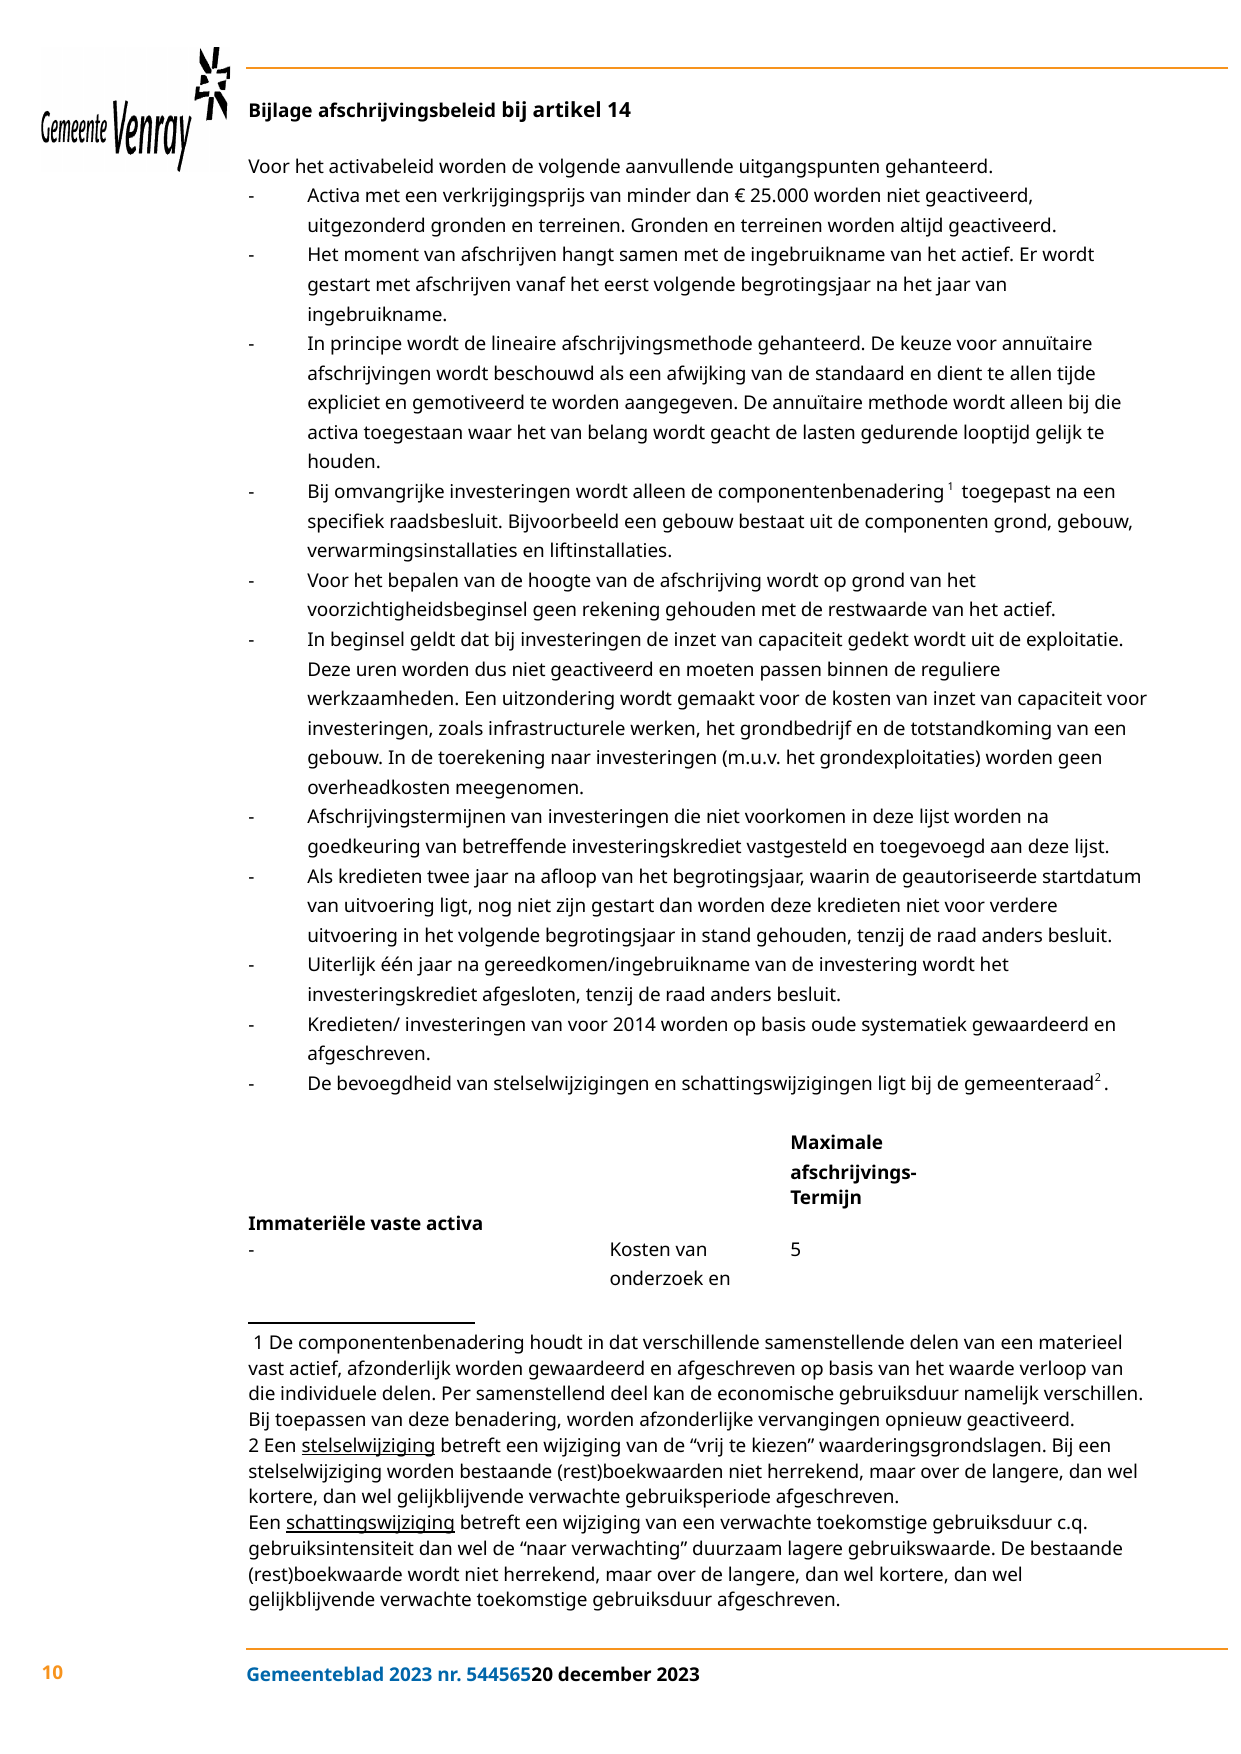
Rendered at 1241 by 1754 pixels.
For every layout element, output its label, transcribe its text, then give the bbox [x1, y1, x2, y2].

table_cell Termijn [790, 1185, 971, 1210]
table_cell Immateriële vaste activa [248, 1210, 790, 1236]
table_cell [971, 1236, 1152, 1291]
table_cell Kosten van onderzoek en [609, 1236, 790, 1291]
list Een schattingswijziging betreft een wijziging van een verwachte toekomstige gebruiksduur c.q. gebruiksintensiteit dan wel de “naar verwachting” duurzaam lagere gebruikswaarde. De bestaande (rest)boekwaarde wordt niet herrekend, maar over de langere, dan wel kortere, dan wel gelijkblijvende verwachte toekomstige gebruiksduur afgeschreven. [248, 1509, 1152, 1612]
list In beginsel geldt dat bij investeringen de inzet van capaciteit gedekt wordt uit de exploitatie. Deze uren worden dus niet geactiveerd en moeten passen binnen de reguliere werkzaamheden. Een uitzondering wordt gemaakt voor de kosten van inzet van capaciteit voor investeringen, zoals infrastructurele werken, het grondbedrijf en de totstandkoming van een gebouw. In de toerekening naar investeringen (m.u.v. het grondexploitaties) worden geen overheadkosten meegenomen. [248, 626, 1152, 800]
list Afschrijvingstermijnen van investeringen die niet voorkomen in deze lijst worden na goedkeuring van betreffende investeringskrediet vastgesteld en toegevoegd aan deze lijst. [248, 804, 1152, 859]
table_cell 5 [790, 1236, 971, 1291]
list De bevoegdheid van stelselwijzigingen en schattingswijzigingen ligt bij de gemeenteraad. [248, 1070, 1152, 1096]
table_header [971, 1129, 1152, 1184]
table_header [248, 1129, 429, 1184]
table_header [429, 1129, 609, 1184]
table_cell [429, 1185, 609, 1210]
picture [41, 47, 231, 172]
list Bij omvangrijke investeringen wordt alleen de componentenbenadering toegepast na een specifiek raadsbesluit. Bijvoorbeeld een gebouw bestaat uit de componenten grond, gebouw, verwarmingsinstallaties en liftinstallaties. [248, 478, 1152, 563]
table_cell [971, 1210, 1152, 1236]
list Een stelselwijziging betreft een wijziging van de “vrij te kiezen” waarderingsgrondslagen. Bij een stelselwijziging worden bestaande (rest)boekwaarden niet herrekend, maar over de langere, dan wel kortere, dan wel gelijkblijvende verwachte gebruiksperiode afgeschreven. [248, 1432, 1152, 1509]
list Kredieten/ investeringen van voor 2014 worden op basis oude systematiek gewaardeerd en afgeschreven. [248, 1011, 1152, 1066]
table_cell [429, 1236, 609, 1291]
list Het moment van afschrijven hangt samen met de ingebruikname van het actief. Er wordt gestart met afschrijven vanaf het eerst volgende begrotingsjaar na het jaar van ingebruikname. [248, 242, 1152, 327]
list De componentenbenadering houdt in dat verschillende samenstellende delen van een materieel vast actief, afzonderlijk worden gewaardeerd en afgeschreven op basis van het waarde verloop van die individuele delen. Per samenstellend deel kan de economische gebruiksduur namelijk verschillen. Bij toepassen van deze benadering, worden afzonderlijke vervangingen opnieuw geactiveerd. [248, 1329, 1152, 1432]
table_cell - [248, 1236, 429, 1291]
list Activa met een verkrijgingsprijs van minder dan € 25.000 worden niet geactiveerd, uitgezonderd gronden en terreinen. Gronden en terreinen worden altijd geactiveerd. [248, 182, 1152, 238]
table_cell [790, 1210, 971, 1236]
list Uiterlijk één jaar na gereedkomen/ingebruikname van de investering wordt het investeringskrediet afgesloten, tenzij de raad anders besluit. [248, 952, 1152, 1007]
table_cell [971, 1185, 1152, 1210]
text Bijlage afschrijvingsbeleid bij artikel 14 [248, 95, 1152, 123]
table_cell [248, 1185, 429, 1210]
table_cell [609, 1185, 790, 1210]
list Als kredieten twee jaar na afloop van het begrotingsjaar, waarin de geautoriseerde startdatum van uitvoering ligt, nog niet zijn gestart dan worden deze kredieten niet voor verdere uitvoering in het volgende begrotingsjaar in stand gehouden, tenzij de raad anders besluit. [248, 863, 1152, 948]
text Voor het activabeleid worden de volgende aanvullende uitgangspunten gehanteerd. [248, 153, 1152, 179]
list In principe wordt de lineaire afschrijvingsmethode gehanteerd. De keuze voor annuïtaire afschrijvingen wordt beschouwd als een afwijking van de standaard en dient te allen tijde expliciet en gemotiveerd te worden aangegeven. De annuïtaire methode wordt alleen bij die activa toegestaan waar het van belang wordt geacht de lasten gedurende looptijd gelijk te houden. [248, 330, 1152, 474]
list Voor het bepalen van de hoogte van de afschrijving wordt op grond van het voorzichtigheidsbeginsel geen rekening gehouden met de restwaarde van het actief. [248, 567, 1152, 622]
table_header [609, 1129, 790, 1184]
table_header Maximale afschrijvings- [790, 1129, 971, 1184]
